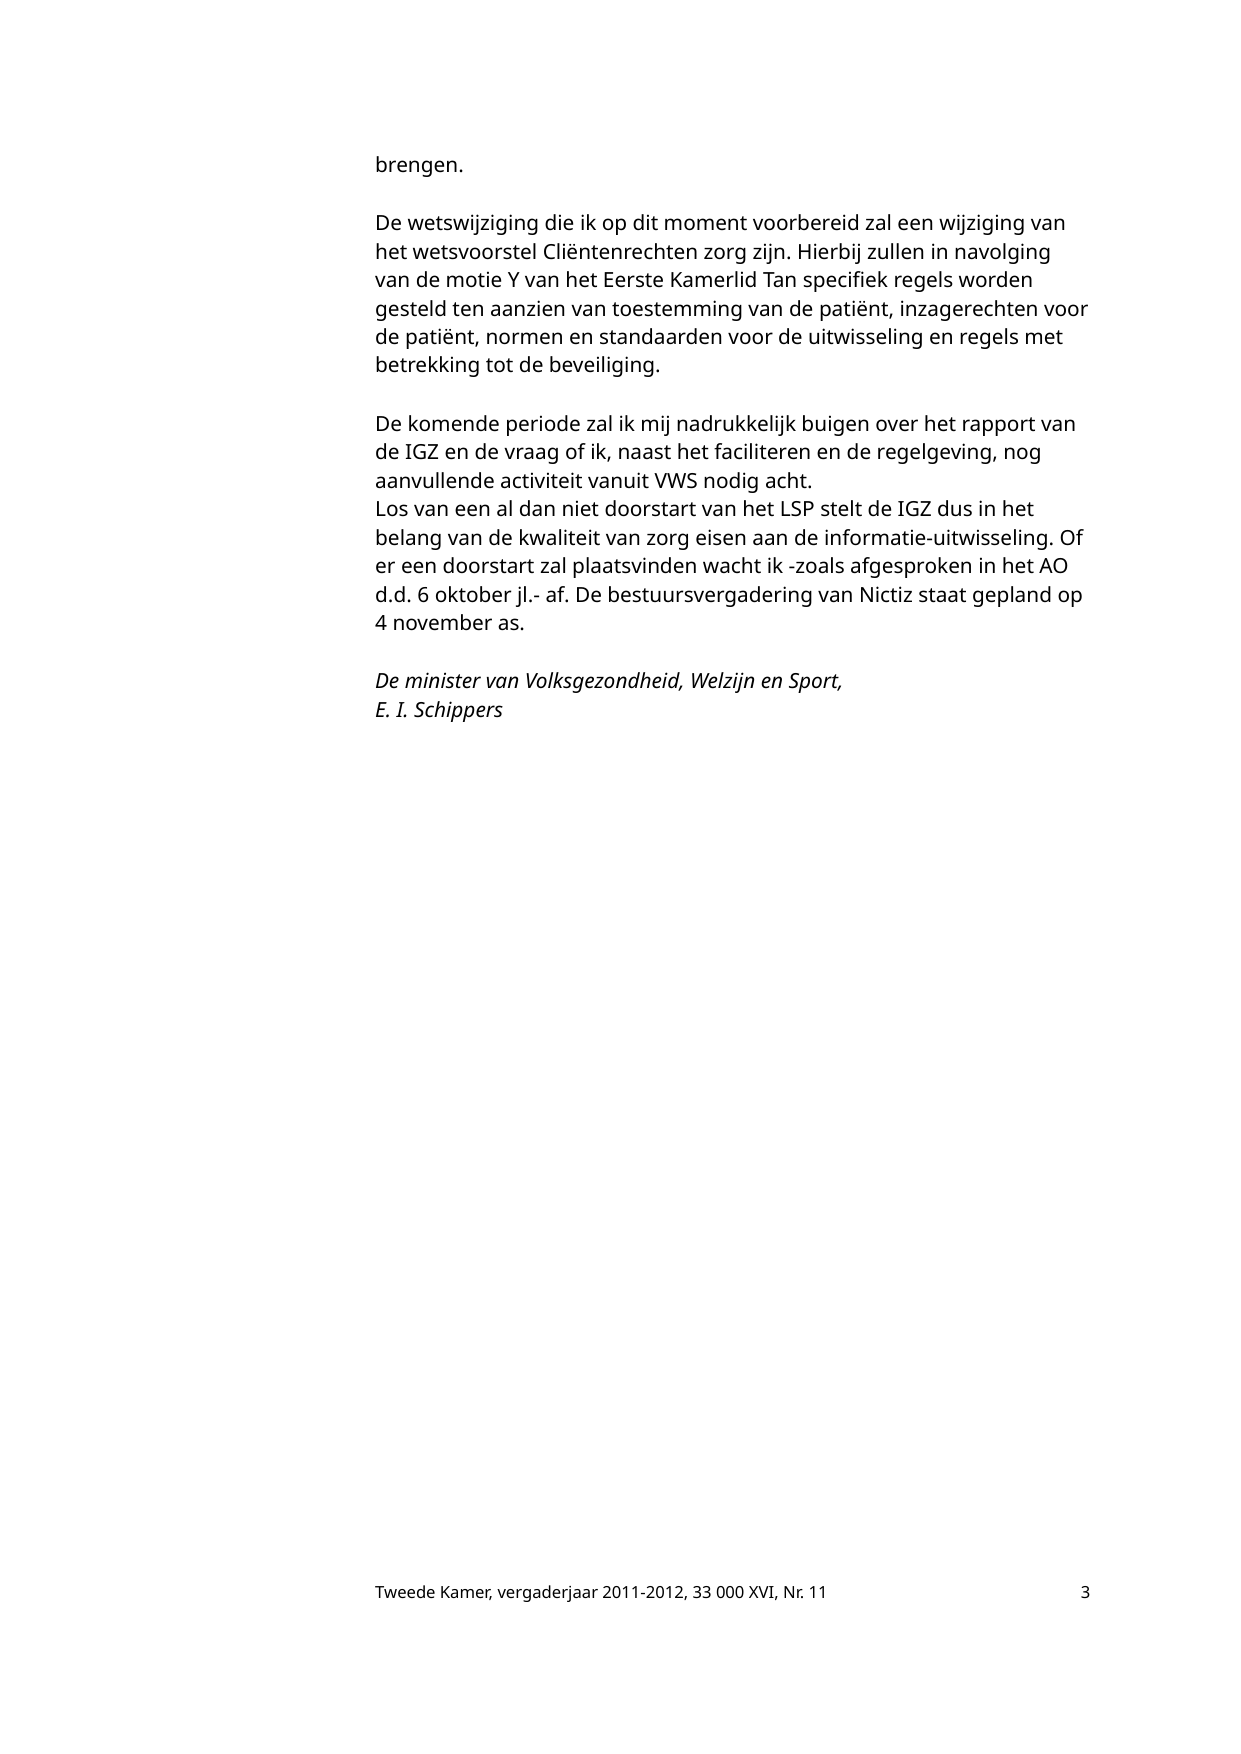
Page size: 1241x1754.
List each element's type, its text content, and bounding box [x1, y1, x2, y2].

text De minister van Volksgezondheid, Welzijn en Sport, [375, 667, 1090, 695]
text brengen. [375, 150, 1090, 178]
text De komende periode zal ik mij nadrukkelijk buigen over het rapport van de IGZ en de vraag of ik, naast het faciliteren en de regelgeving, nog aanvullende activiteit vanuit VWS nodig acht. [375, 409, 1090, 494]
text Los van een al dan niet doorstart van het LSP stelt de IGZ dus in het belang van de kwaliteit van zorg eisen aan de informatie-uitwisseling. Of er een doorstart zal plaatsvinden wacht ik -zoals afgesproken in het AO d.d. 6 oktober jl.- af. De bestuursvergadering van Nictiz staat gepland op 4 november as. [375, 494, 1090, 637]
text De wetswijziging die ik op dit moment voorbereid zal een wijziging van het wetsvoorstel Cliëntenrechten zorg zijn. Hierbij zullen in navolging van de motie Y van het Eerste Kamerlid Tan specifiek regels worden gesteld ten aanzien van toestemming van de patiënt, inzagerechten voor de patiënt, normen en standaarden voor de uitwisseling en regels met betrekking tot de beveiliging. [375, 208, 1090, 379]
text E. I. Schippers [375, 695, 1090, 723]
